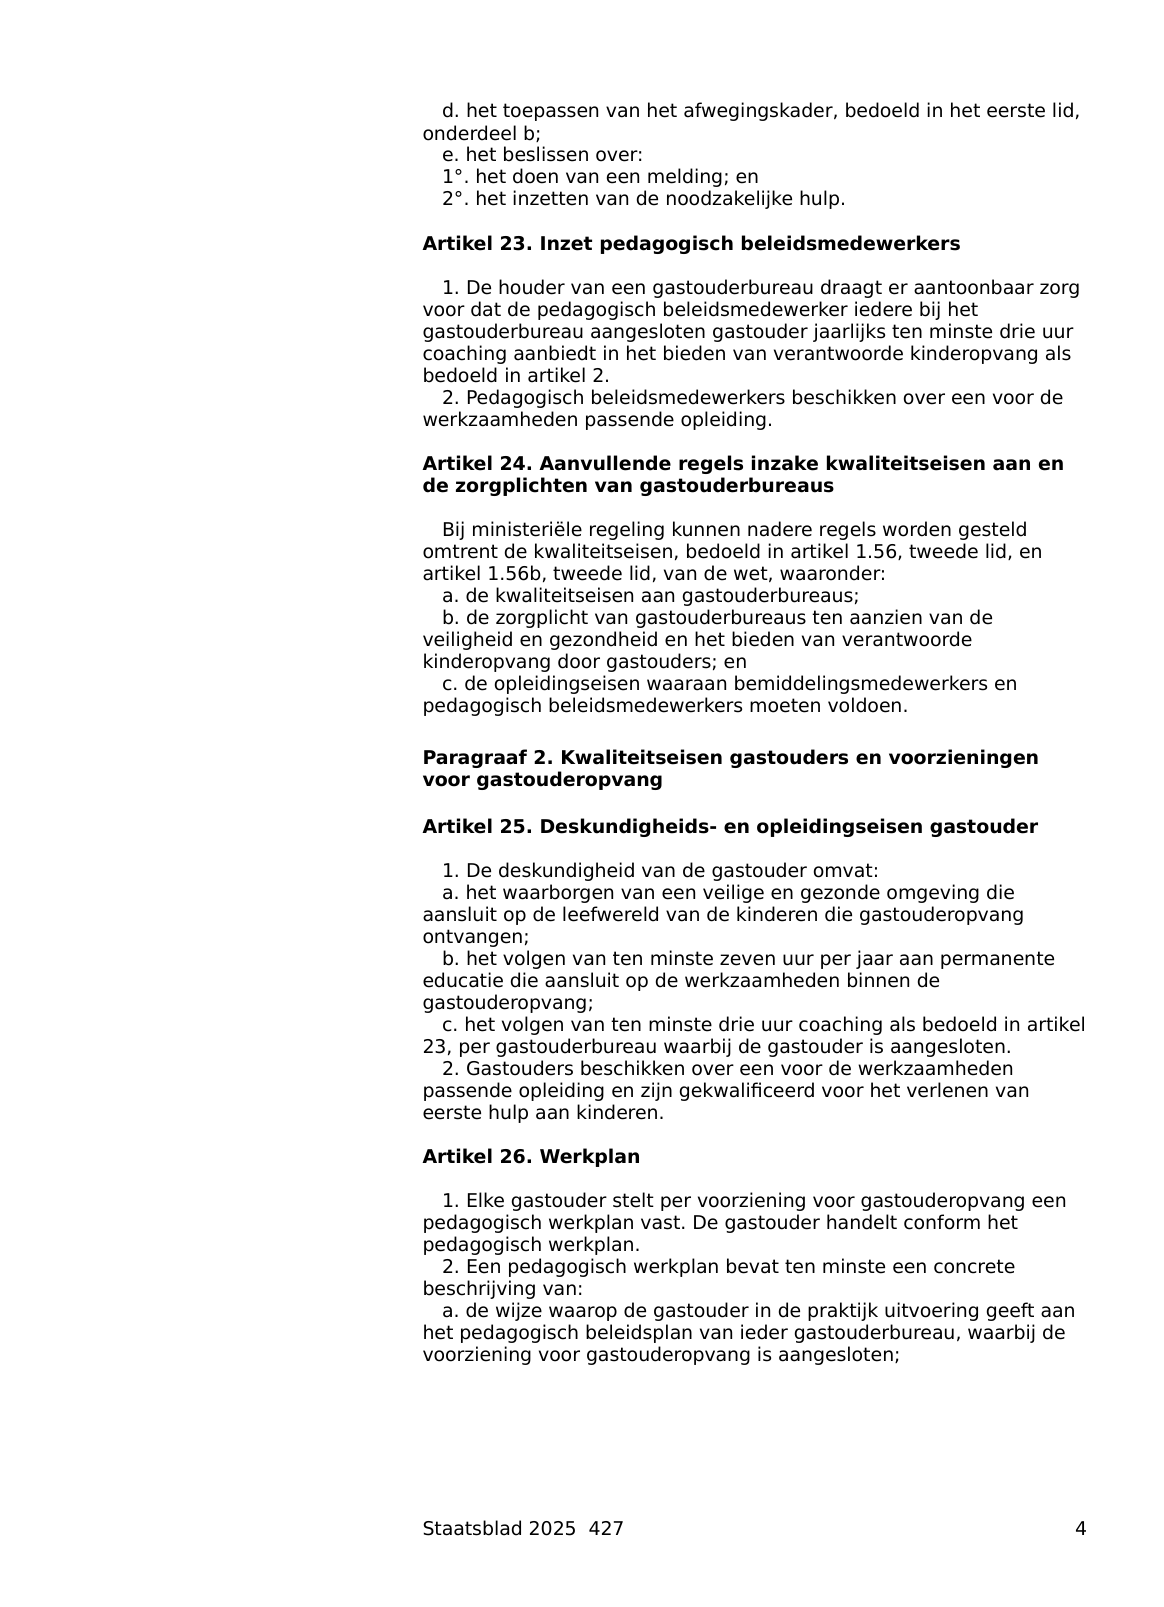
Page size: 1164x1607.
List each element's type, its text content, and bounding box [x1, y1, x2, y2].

text 2. Pedagogisch beleidsmedewerkers beschikken over een voor de werkzaamheden passende opleiding. [422, 387, 1087, 431]
text 1. De deskundigheid van de gastouder omvat: [422, 860, 1087, 882]
text 1°. het doen van een melding; en [422, 166, 1087, 188]
subtitle Artikel 23. Inzet pedagogisch beleidsmedewerkers [422, 232, 1087, 254]
text e. het beslissen over: [422, 144, 1087, 166]
text c. het volgen van ten minste drie uur coaching als bedoeld in artikel 23, per gastouderbureau waarbij de gastouder is aangesloten. [422, 1014, 1087, 1058]
subtitle Artikel 24. Aanvullende regels inzake kwaliteitseisen aan en de zorgplichten van gastouderbureaus [422, 453, 1087, 497]
text 2°. het inzetten van de noodzakelijke hulp. [422, 188, 1087, 210]
text c. de opleidingseisen waaraan bemiddelingsmedewerkers en pedagogisch beleidsmedewerkers moeten voldoen. [422, 673, 1087, 717]
text 2. Gastouders beschikken over een voor de werkzaamheden passende opleiding en zijn gekwalificeerd voor het verlenen van eerste hulp aan kinderen. [422, 1058, 1087, 1123]
text b. de zorgplicht van gastouderbureaus ten aanzien van de veiligheid en gezondheid en het bieden van verantwoorde kinderopvang door gastouders; en [422, 607, 1087, 673]
text 1. De houder van een gastouderbureau draagt er aantoonbaar zorg voor dat de pedagogisch beleidsmedewerker iedere bij het gastouderbureau aangesloten gastouder jaarlijks ten minste drie uur coaching aanbiedt in het bieden van verantwoorde kinderopvang als bedoeld in artikel 2. [422, 277, 1087, 387]
text Bij ministeriële regeling kunnen nadere regels worden gesteld omtrent de kwaliteitseisen, bedoeld in artikel 1.56, tweede lid, en artikel 1.56b, tweede lid, van de wet, waaronder: [422, 519, 1087, 585]
text 1. Elke gastouder stelt per voorziening voor gastouderopvang een pedagogisch werkplan vast. De gastouder handelt conform het pedagogisch werkplan. [422, 1190, 1087, 1256]
text b. het volgen van ten minste zeven uur per jaar aan permanente educatie die aansluit op de werkzaamheden binnen de gastouderopvang; [422, 948, 1087, 1014]
text d. het toepassen van het afwegingskader, bedoeld in het eerste lid, onderdeel b; [422, 100, 1087, 144]
text a. de wijze waarop de gastouder in de praktijk uitvoering geeft aan het pedagogisch beleidsplan van ieder gastouderbureau, waarbij de voorziening voor gastouderopvang is aangesloten; [422, 1300, 1087, 1366]
subtitle Artikel 26. Werkplan [422, 1146, 1087, 1168]
subtitle Artikel 25. Deskundigheids- en opleidingseisen gastouder [422, 816, 1087, 838]
text 2. Een pedagogisch werkplan bevat ten minste een concrete beschrijving van: [422, 1256, 1087, 1300]
subtitle Paragraaf 2. Kwaliteitseisen gastouders en voorzieningen voor gastouderopvang [422, 747, 1087, 791]
text a. de kwaliteitseisen aan gastouderbureaus; [422, 585, 1087, 607]
text a. het waarborgen van een veilige en gezonde omgeving die aansluit op de leefwereld van de kinderen die gastouderopvang ontvangen; [422, 882, 1087, 948]
